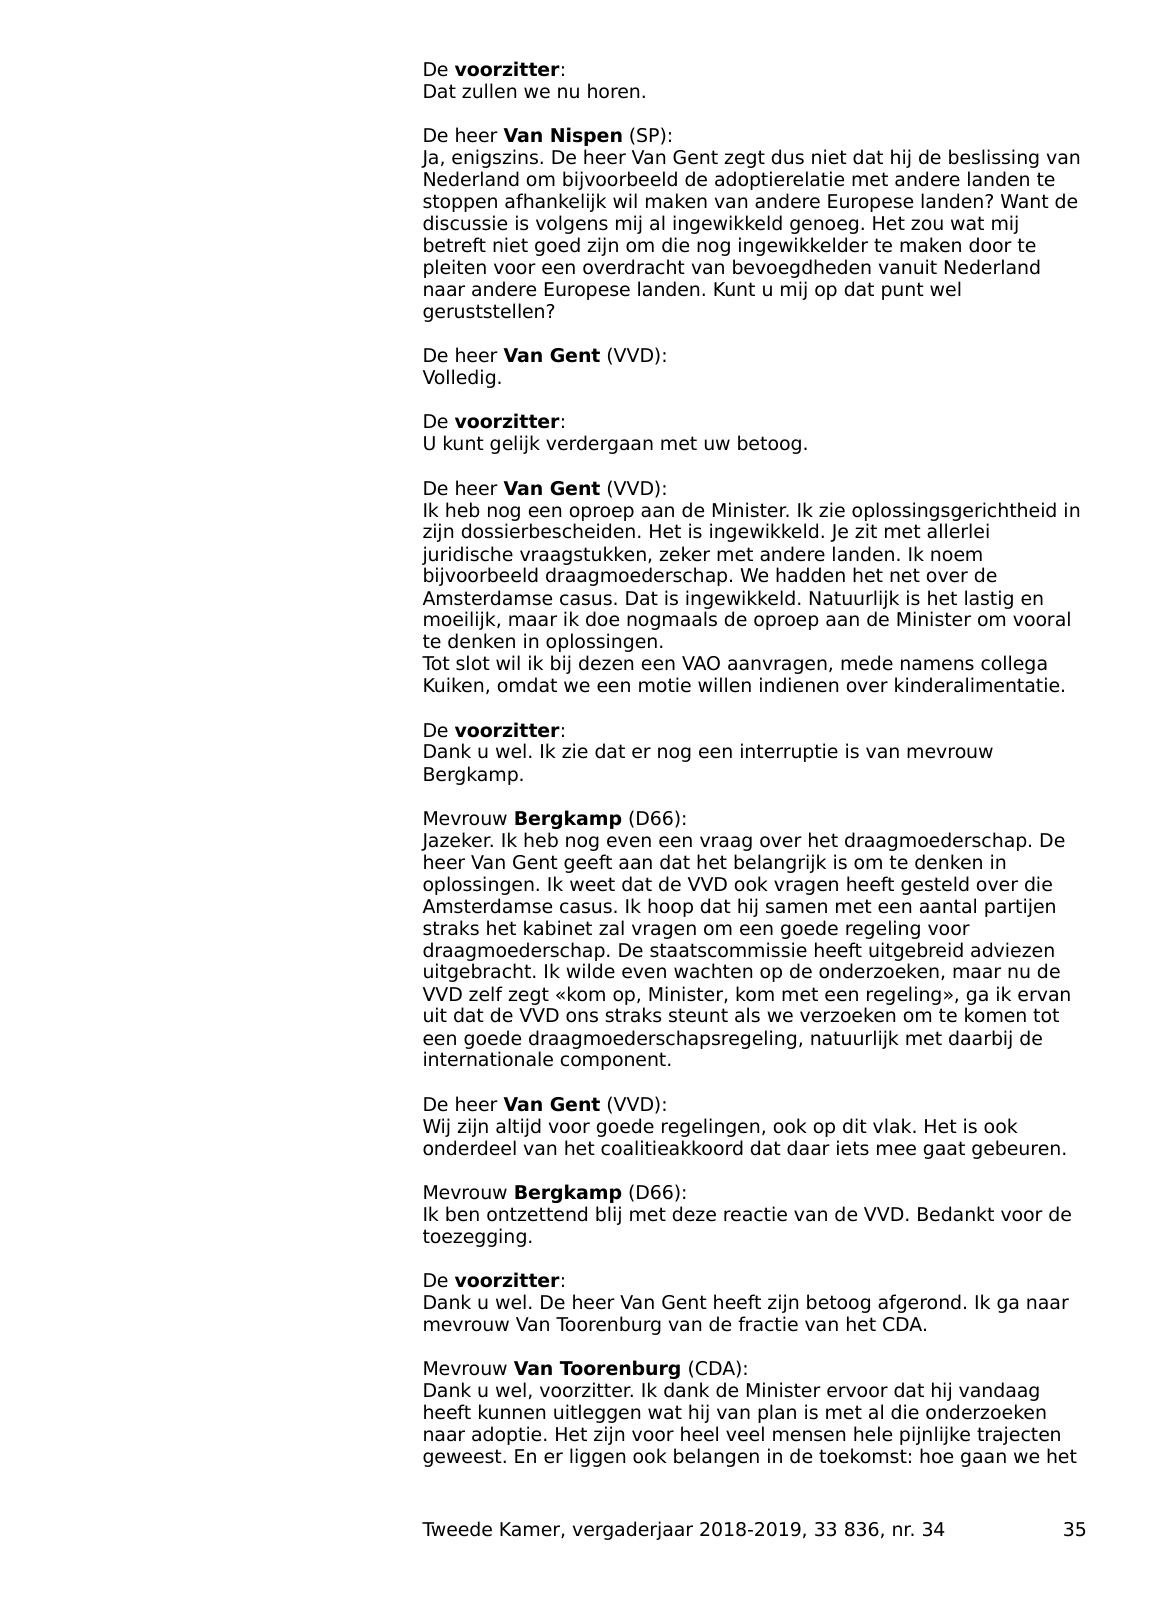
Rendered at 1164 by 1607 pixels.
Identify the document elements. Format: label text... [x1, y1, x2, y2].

text Jazeker. Ik heb nog even een vraag over het draagmoederschap. De heer Van Gent geeft aan dat het belangrijk is om te denken in oplossingen. Ik weet dat de VVD ook vragen heeft gesteld over die Amsterdamse casus. Ik hoop dat hij samen met een aantal partijen straks het kabinet zal vragen om een goede regeling voor draagmoederschap. De staatscommissie heeft uitgebreid adviezen uitgebracht. Ik wilde even wachten op de onderzoeken, maar nu de VVD zelf zegt «kom op, Minister, kom met een regeling», ga ik ervan uit dat de VVD ons straks steunt als we verzoeken om te komen tot een goede draagmoederschapsregeling, natuurlijk met daarbij de internationale component. [422, 829, 1087, 1071]
text Ja, enigszins. De heer Van Gent zegt dus niet dat hij de beslissing van Nederland om bijvoorbeeld de adoptierelatie met andere landen te stoppen afhankelijk wil maken van andere Europese landen? Want de discussie is volgens mij al ingewikkeld genoeg. Het zou wat mij betreft niet goed zijn om die nog ingewikkelder te maken door te pleiten voor een overdracht van bevoegdheden vanuit Nederland naar andere Europese landen. Kunt u mij op dat punt wel geruststellen? [422, 147, 1087, 323]
text Dank u wel, voorzitter. Ik dank de Minister ervoor dat hij vandaag heeft kunnen uitleggen wat hij van plan is met al die onderzoeken naar adoptie. Het zijn voor heel veel mensen hele pijnlijke trajecten geweest. En er liggen ook belangen in de toekomst: hoe gaan we het [422, 1380, 1087, 1468]
text Mevrouw Bergkamp (D66): [422, 1182, 1087, 1204]
text Dank u wel. De heer Van Gent heeft zijn betoog afgerond. Ik ga naar mevrouw Van Toorenburg van de fractie van het CDA. [422, 1292, 1087, 1336]
text De voorzitter: [422, 59, 1087, 81]
text Tot slot wil ik bij dezen een VAO aanvragen, mede namens collega Kuiken, omdat we een motie willen indienen over kinderalimentatie. [422, 653, 1087, 697]
text De voorzitter: [422, 411, 1087, 433]
text Dank u wel. Ik zie dat er nog een interruptie is van mevrouw Bergkamp. [422, 741, 1087, 785]
text De voorzitter: [422, 1270, 1087, 1292]
text De heer Van Gent (VVD): [422, 477, 1087, 499]
text Dat zullen we nu horen. [422, 81, 1087, 103]
text Mevrouw Bergkamp (D66): [422, 808, 1087, 829]
text Volledig. [422, 367, 1087, 389]
text De heer Van Gent (VVD): [422, 345, 1087, 367]
text Mevrouw Van Toorenburg (CDA): [422, 1358, 1087, 1380]
text De heer Van Nispen (SP): [422, 125, 1087, 147]
text U kunt gelijk verdergaan met uw betoog. [422, 433, 1087, 455]
text Ik ben ontzettend blij met deze reactie van de VVD. Bedankt voor de toezegging. [422, 1204, 1087, 1248]
text De voorzitter: [422, 719, 1087, 741]
text Ik heb nog een oproep aan de Minister. Ik zie oplossingsgerichtheid in zijn dossierbescheiden. Het is ingewikkeld. Je zit met allerlei juridische vraagstukken, zeker met andere landen. Ik noem bijvoorbeeld draagmoederschap. We hadden het net over de Amsterdamse casus. Dat is ingewikkeld. Natuurlijk is het lastig en moeilijk, maar ik doe nogmaals de oproep aan de Minister om vooral te denken in oplossingen. [422, 499, 1087, 653]
text De heer Van Gent (VVD): [422, 1093, 1087, 1116]
text Wij zijn altijd voor goede regelingen, ook op dit vlak. Het is ook onderdeel van het coalitieakkoord dat daar iets mee gaat gebeuren. [422, 1116, 1087, 1159]
